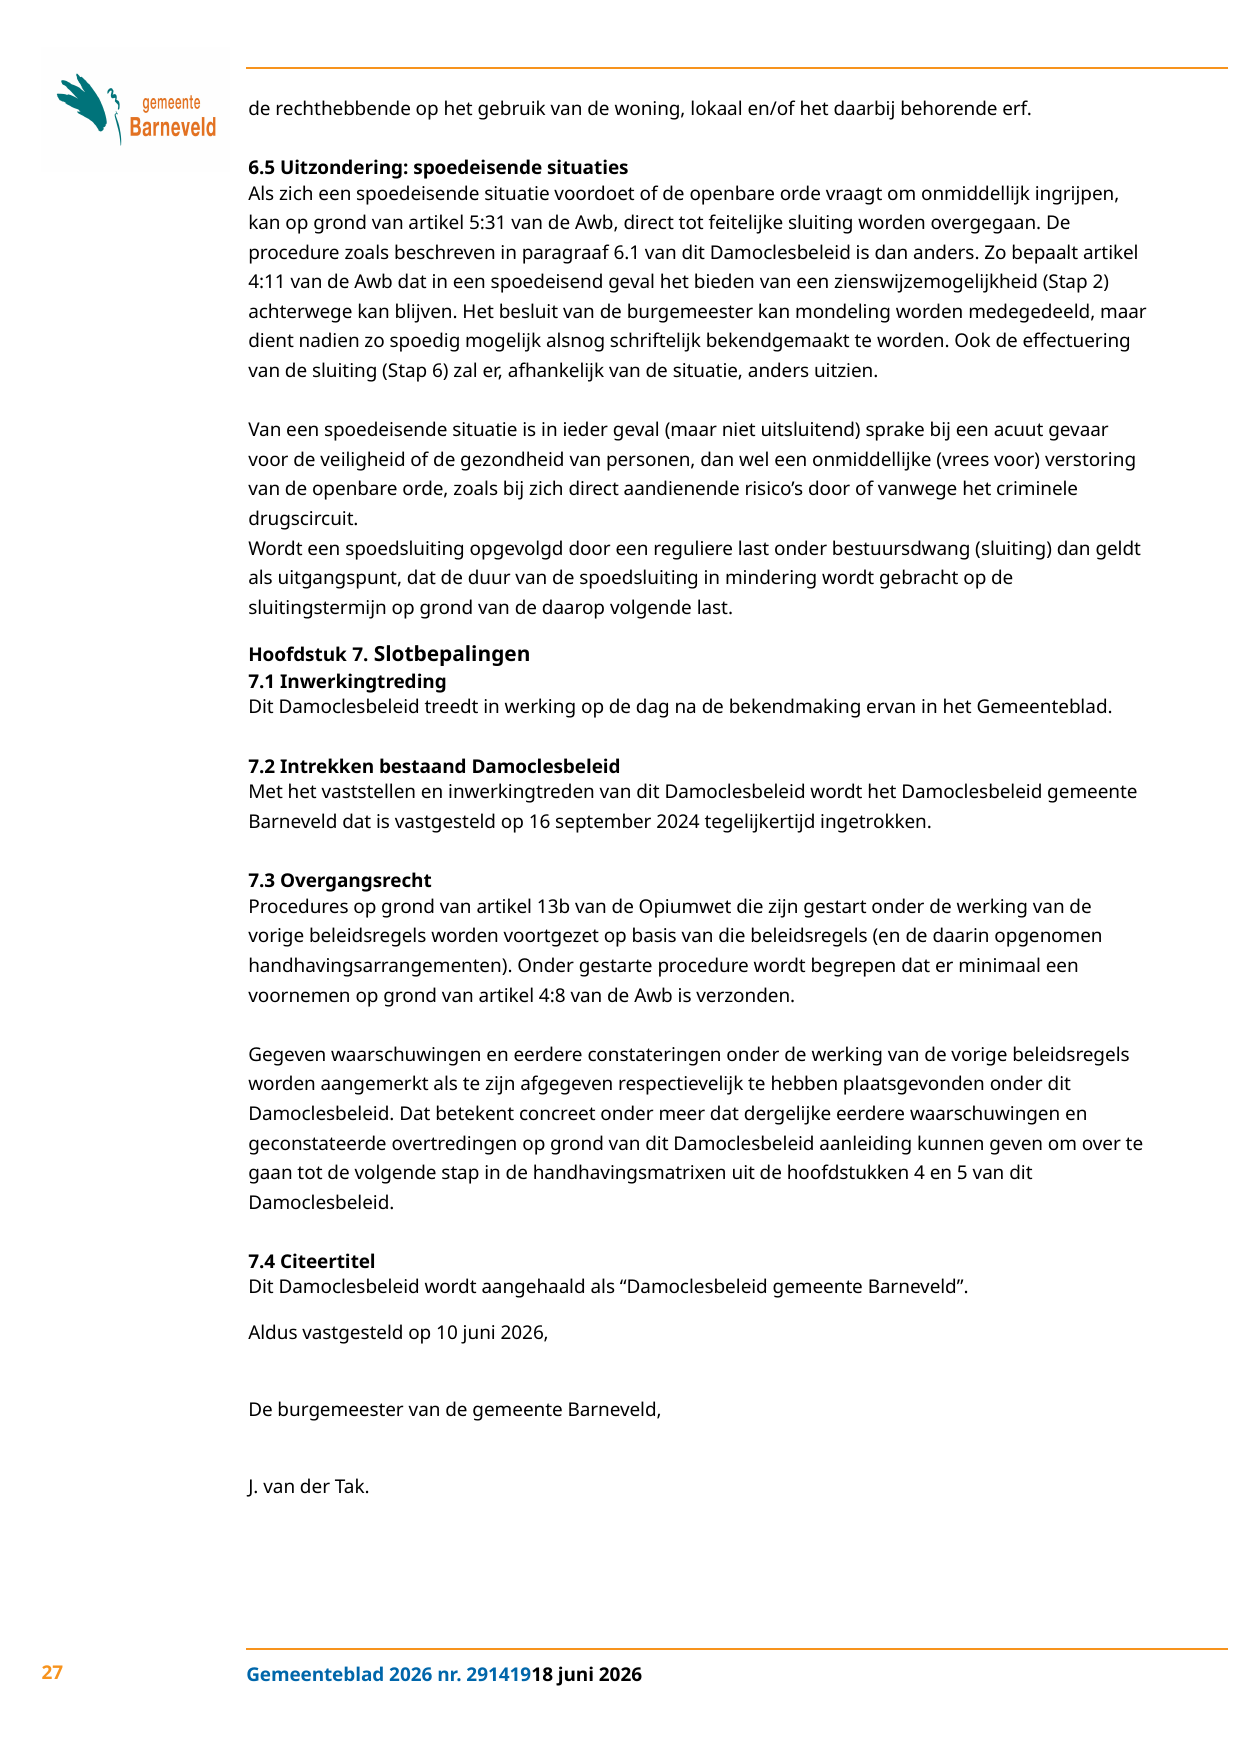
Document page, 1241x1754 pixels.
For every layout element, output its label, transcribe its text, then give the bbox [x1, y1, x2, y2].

text Van een spoedeisende situatie is in ieder geval (maar niet uitsluitend) sprake bij een acuut gevaar voor de veiligheid of de gezondheid van personen, dan wel een onmiddellijke (vrees voor) verstoring van de openbare orde, zoals bij zich direct aandienende risico’s door of vanwege het criminele drugscircuit. [248, 416, 1152, 531]
text Dit Damoclesbeleid wordt aangehaald als “Damoclesbeleid gemeente Barneveld”. [248, 1274, 1152, 1299]
text 7.4 Citeertitel [248, 1248, 1152, 1274]
text Als zich een spoedeisende situatie voordoet of de openbare orde vraagt om onmiddellijk ingrijpen, kan op grond van artikel 5:31 van de Awb, direct tot feitelijke sluiting worden overgegaan. De procedure zoals beschreven in paragraaf 6.1 van dit Damoclesbeleid is dan anders. Zo bepaalt artikel 4:11 van de Awb dat in een spoedeisend geval het bieden van een zienswijzemogelijkheid (Stap 2) achterwege kan blijven. Het besluit van de burgemeester kan mondeling worden medegedeeld, maar dient nadien zo spoedig mogelijk alsnog schriftelijk bekendgemaakt te worden. Ook de effectuering van de sluiting (Stap 6) zal er, afhankelijk van de situatie, anders uitzien. [248, 180, 1152, 383]
text Dit Damoclesbeleid treedt in werking op de dag na de bekendmaking ervan in het Gemeenteblad. [248, 694, 1152, 719]
text Hoofdstuk 7. Slotbepalingen [248, 639, 1152, 668]
picture [41, 47, 231, 172]
text Met het vaststellen en inwerkingtreden van dit Damoclesbeleid wordt het Damoclesbeleid gemeente Barneveld dat is vastgesteld op 16 september 2024 tegelijkertijd ingetrokken. [248, 778, 1152, 834]
text 7.1 Inwerkingtreding [248, 668, 1152, 694]
text Procedures op grond van artikel 13b van de Opiumwet die zijn gestart onder de werking van de vorige beleidsregels worden voortgezet op basis van die beleidsregels (en de daarin opgenomen handhavingsarrangementen). Onder gestarte procedure wordt begrepen dat er minimaal een voornemen op grond van artikel 4:8 van de Awb is verzonden. [248, 893, 1152, 1007]
text 6.5 Uitzondering: spoedeisende situaties [248, 154, 1152, 180]
text J. van der Tak. [248, 1474, 1152, 1499]
text Wordt een spoedsluiting opgevolgd door een reguliere last onder bestuursdwang (sluiting) dan geldt als uitgangspunt, dat de duur van de spoedsluiting in mindering wordt gebracht op de sluitingstermijn op grond van de daarop volgende last. [248, 535, 1152, 619]
text 7.2 Intrekken bestaand Damoclesbeleid [248, 753, 1152, 778]
text Aldus vastgesteld op 10 juni 2026, [248, 1319, 1152, 1345]
text de rechthebbende op het gebruik van de woning, lokaal en/of het daarbij behorende erf. [248, 95, 1152, 121]
text De burgemeester van de gemeente Barneveld, [248, 1397, 1152, 1422]
text 7.3 Overgangsrecht [248, 867, 1152, 893]
text Gegeven waarschuwingen en eerdere constateringen onder de werking van de vorige beleidsregels worden aangemerkt als te zijn afgegeven respectievelijk te hebben plaatsgevonden onder dit Damoclesbeleid. Dat betekent concreet onder meer dat dergelijke eerdere waarschuwingen en geconstateerde overtredingen op grond van dit Damoclesbeleid aanleiding kunnen geven om over te gaan tot de volgende stap in de handhavingsmatrixen uit de hoofdstukken 4 en 5 van dit Damoclesbeleid. [248, 1041, 1152, 1214]
